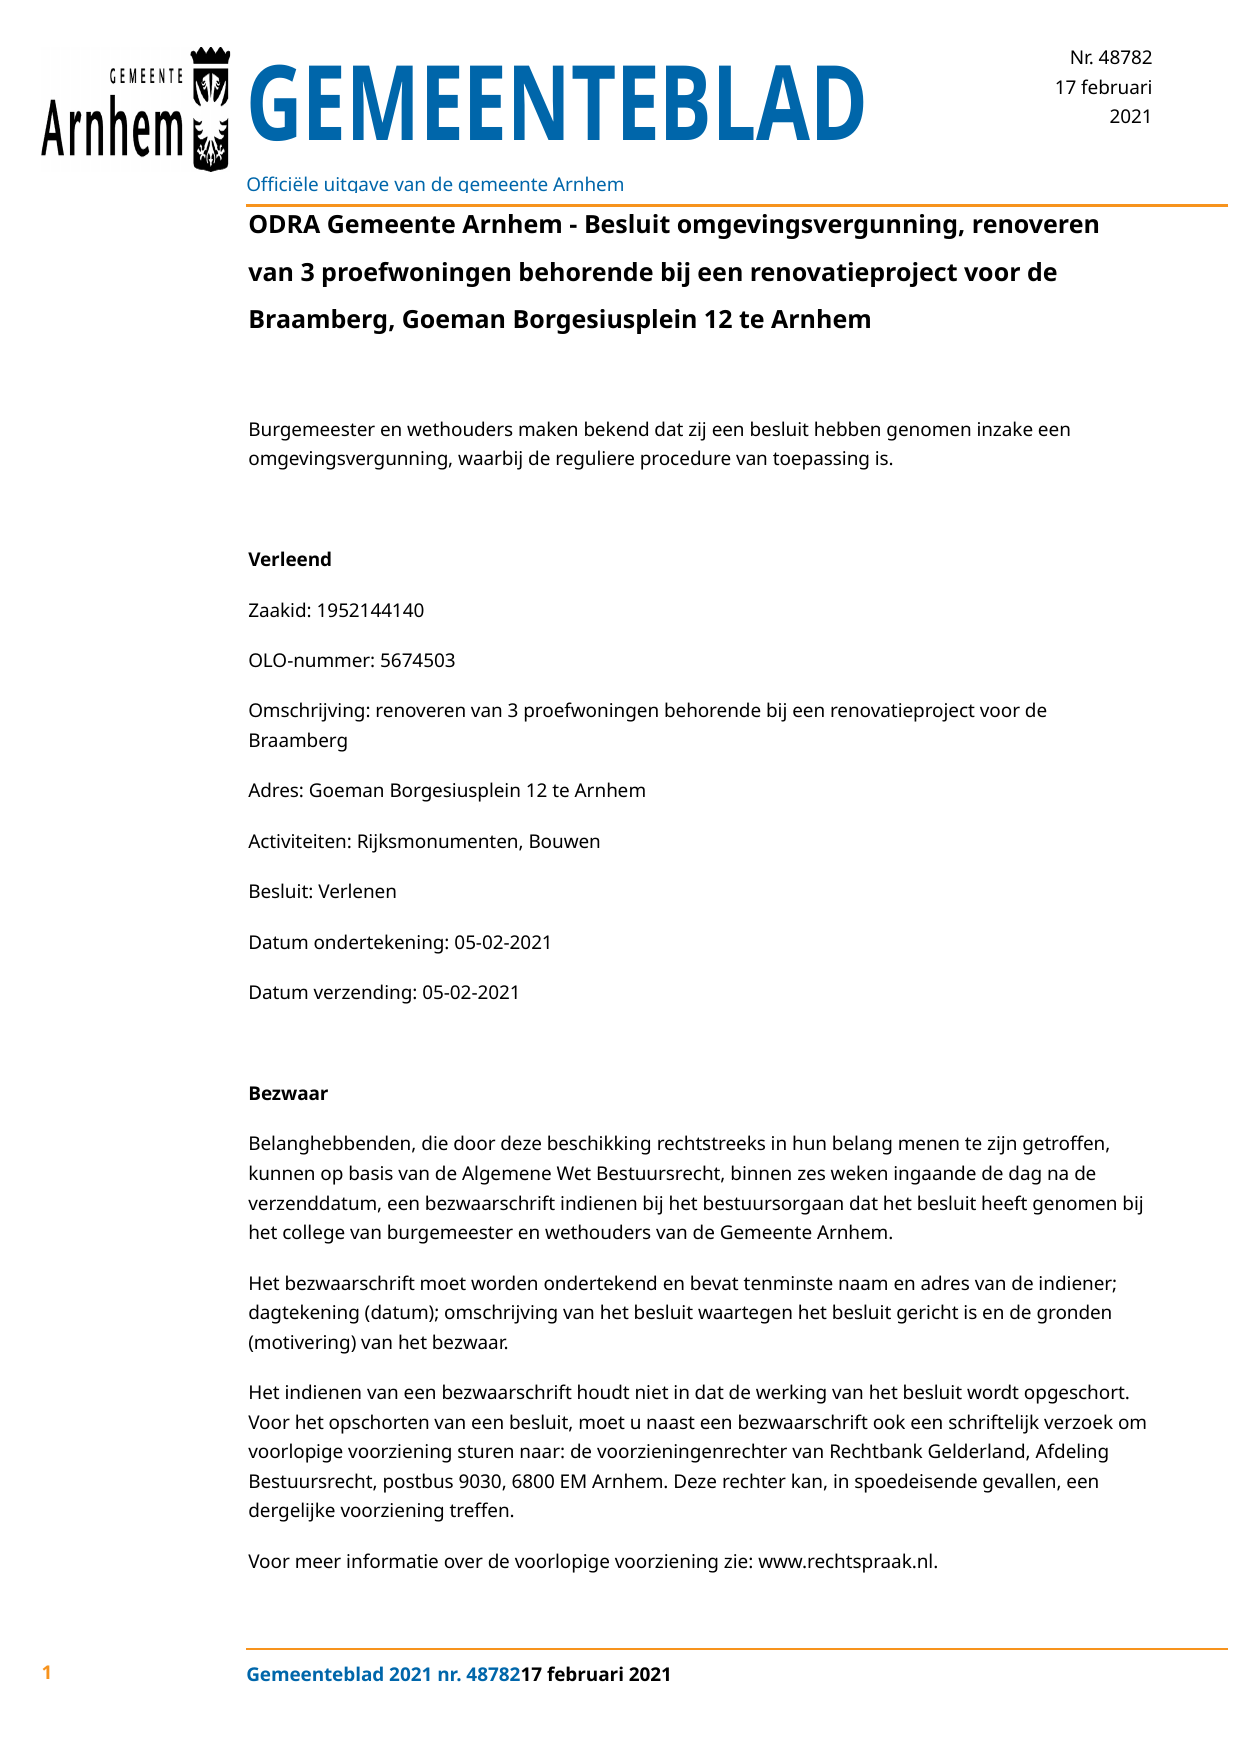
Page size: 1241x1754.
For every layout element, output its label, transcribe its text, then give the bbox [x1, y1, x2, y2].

text Het bezwaarschrift moet worden ondertekend en bevat tenminste naam en adres van de indiener; dagtekening (datum); omschrijving van het besluit waartegen het besluit gericht is en de gronden (motivering) van het bezwaar. [248, 1270, 1152, 1354]
text Activiteiten: Rijksmonumenten, Bouwen [248, 828, 1152, 854]
text Datum verzending: 05-02-2021 [248, 979, 1152, 1005]
picture [41, 47, 231, 172]
text Voor meer informatie over de voorlopige voorziening zie: www.rechtspraak.nl. [248, 1548, 1152, 1574]
text Besluit: Verlenen [248, 878, 1152, 904]
text Bezwaar [248, 1080, 1152, 1106]
text Burgemeester en wethouders maken bekend dat zij een besluit hebben genomen inzake een omgevingsvergunning, waarbij de reguliere procedure van toepassing is. [248, 416, 1152, 471]
text Belanghebbenden, die door deze beschikking rechtstreeks in hun belang menen te zijn getroffen, kunnen op basis van de Algemene Wet Bestuursrecht, binnen zes weken ingaande de dag na de verzenddatum, een bezwaarschrift indienen bij het bestuursorgaan dat het besluit heeft genomen bij het college van burgemeester en wethouders van de Gemeente Arnhem. [248, 1131, 1152, 1245]
text Adres: Goeman Borgesiusplein 12 te Arnhem [248, 778, 1152, 803]
text OLO-nummer: 5674503 [248, 647, 1152, 673]
text Zaakid: 1952144140 [248, 597, 1152, 622]
text ODRA Gemeente Arnhem - Besluit omgevingsvergunning, renoveren van 3 proefwoningen behorende bij een renovatieproject voor de Braamberg, Goeman Borgesiusplein 12 te Arnhem [248, 207, 1152, 336]
text Omschrijving: renoveren van 3 proefwoningen behorende bij een renovatieproject voor de Braamberg [248, 698, 1152, 753]
text Het indienen van een bezwaarschrift houdt niet in dat de werking van het besluit wordt opgeschort. Voor het opschorten van een besluit, moet u naast een bezwaarschrift ook een schriftelijk verzoek om voorlopige voorziening sturen naar: de voorzieningenrechter van Rechtbank Gelderland, Afdeling Bestuursrecht, postbus 9030, 6800 EM Arnhem. Deze rechter kan, in spoedeisende gevallen, een dergelijke voorziening treffen. [248, 1379, 1152, 1523]
text Verleend [248, 546, 1152, 572]
text Datum ondertekening: 05-02-2021 [248, 929, 1152, 954]
